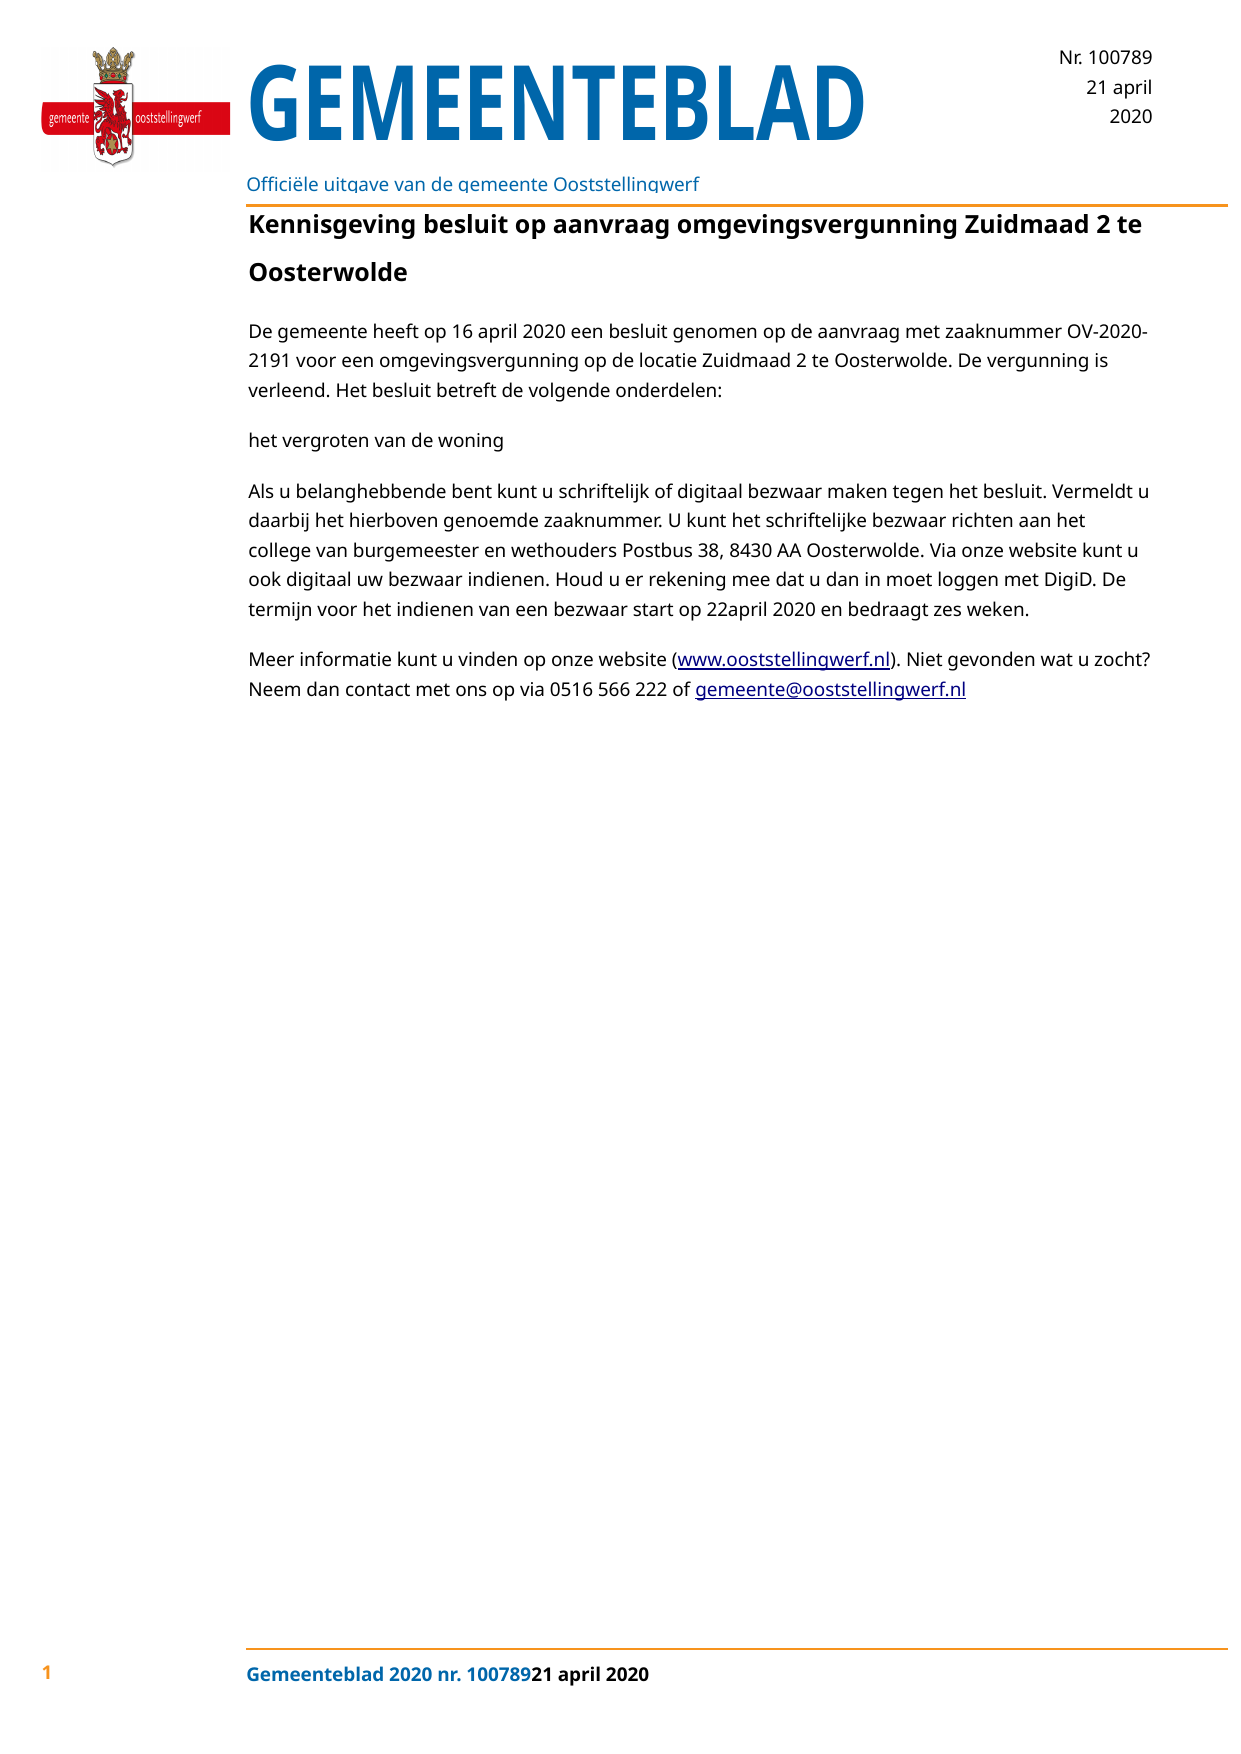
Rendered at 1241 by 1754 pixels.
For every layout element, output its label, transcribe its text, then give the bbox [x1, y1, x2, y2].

text het vergroten van de woning [248, 427, 1152, 453]
text De gemeente heeft op 16 april 2020 een besluit genomen op de aanvraag met zaaknummer OV-2020-2191 voor een omgevingsvergunning op de locatie Zuidmaad 2 te Oosterwolde. De vergunning is verleend. Het besluit betreft de volgende onderdelen: [248, 318, 1152, 403]
text Als u belanghebbende bent kunt u schriftelijk of digitaal bezwaar maken tegen het besluit. Vermeldt u daarbij het hierboven genoemde zaaknummer. U kunt het schriftelijke bezwaar richten aan het college van burgemeester en wethouders Postbus 38, 8430 AA Oosterwolde. Via onze website kunt u ook digitaal uw bezwaar indienen. Houd u er rekening mee dat u dan in moet loggen met DigiD. De termijn voor het indienen van een bezwaar start op 22april 2020 en bedraagt zes weken. [248, 478, 1152, 622]
text Meer informatie kunt u vinden op onze website (www.ooststellingwerf.nl). Niet gevonden wat u zocht? Neem dan contact met ons op via 0516 566 222 of gemeente@ooststellingwerf.nl [248, 647, 1152, 702]
text Kennisgeving besluit op aanvraag omgevingsvergunning Zuidmaad 2 te Oosterwolde [248, 207, 1152, 288]
picture [41, 47, 231, 172]
